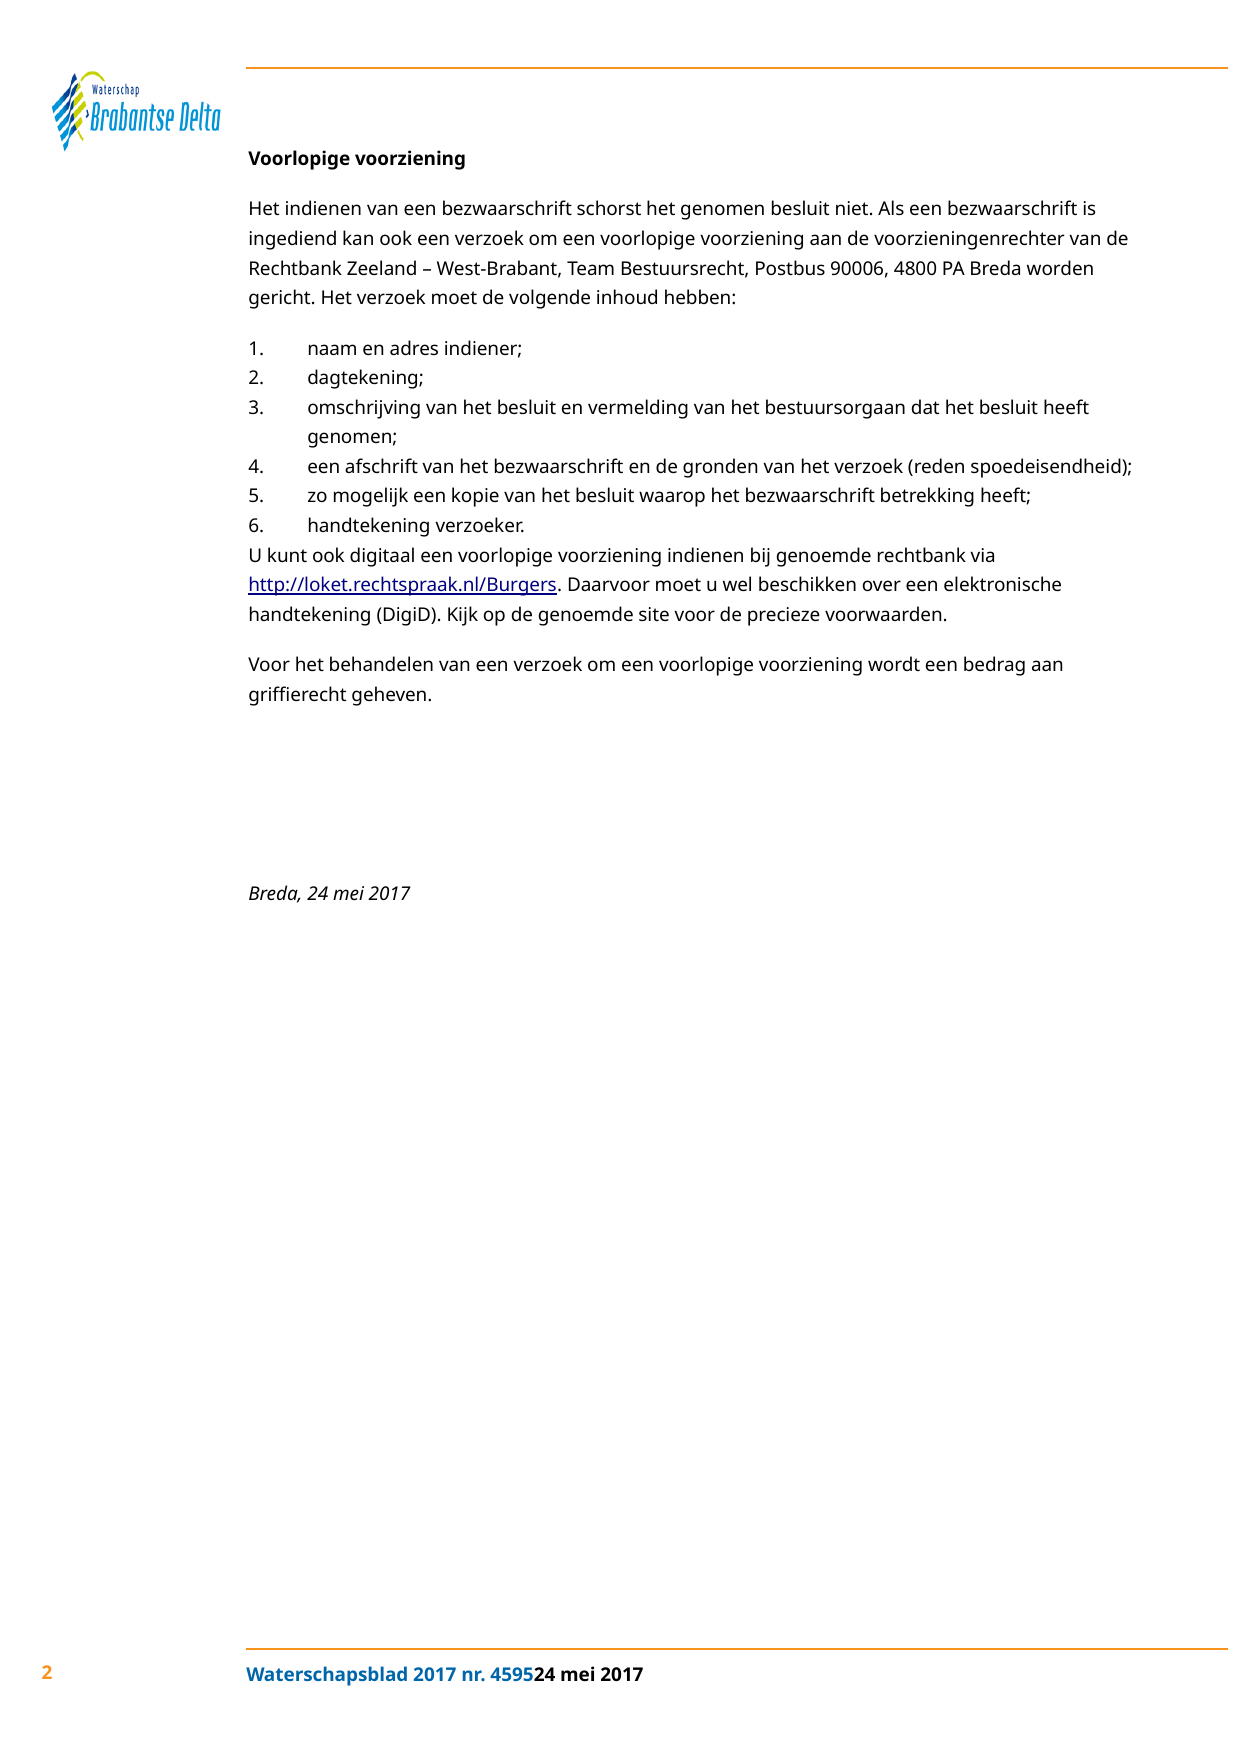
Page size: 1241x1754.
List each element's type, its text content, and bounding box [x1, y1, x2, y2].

list zo mogelijk een kopie van het besluit waarop het bezwaarschrift betrekking heeft; [248, 483, 1152, 508]
list een afschrift van het bezwaarschrift en de gronden van het verzoek (reden spoedeisendheid); [248, 453, 1152, 479]
picture [41, 47, 231, 172]
text Voor het behandelen van een verzoek om een voorlopige voorziening wordt een bedrag aan griffierecht geheven. [248, 651, 1152, 707]
text Breda, 24 mei 2017 [248, 880, 1152, 906]
text Voorlopige voorziening [248, 145, 1152, 171]
list omschrijving van het besluit en vermelding van het bestuursorgaan dat het besluit heeft genomen; [248, 394, 1152, 449]
text Het indienen van een bezwaarschrift schorst het genomen besluit niet. Als een bezwaarschrift is ingediend kan ook een verzoek om een voorlopige voorziening aan de voorzieningenrechter van de Rechtbank Zeeland – West-Brabant, Team Bestuursrecht, Postbus 90006, 4800 PA Breda worden gericht. Het verzoek moet de volgende inhoud hebben: [248, 196, 1152, 310]
list naam en adres indiener; [248, 335, 1152, 361]
list dagtekening; [248, 364, 1152, 390]
list handtekening verzoeker. [248, 512, 1152, 538]
text U kunt ook digitaal een voorlopige voorziening indienen bij genoemde rechtbank via http://loket.rechtspraak.nl/Burgers. Daarvoor moet u wel beschikken over een elektronische handtekening (DigiD). Kijk op de genoemde site voor de precieze voorwaarden. [248, 542, 1152, 627]
